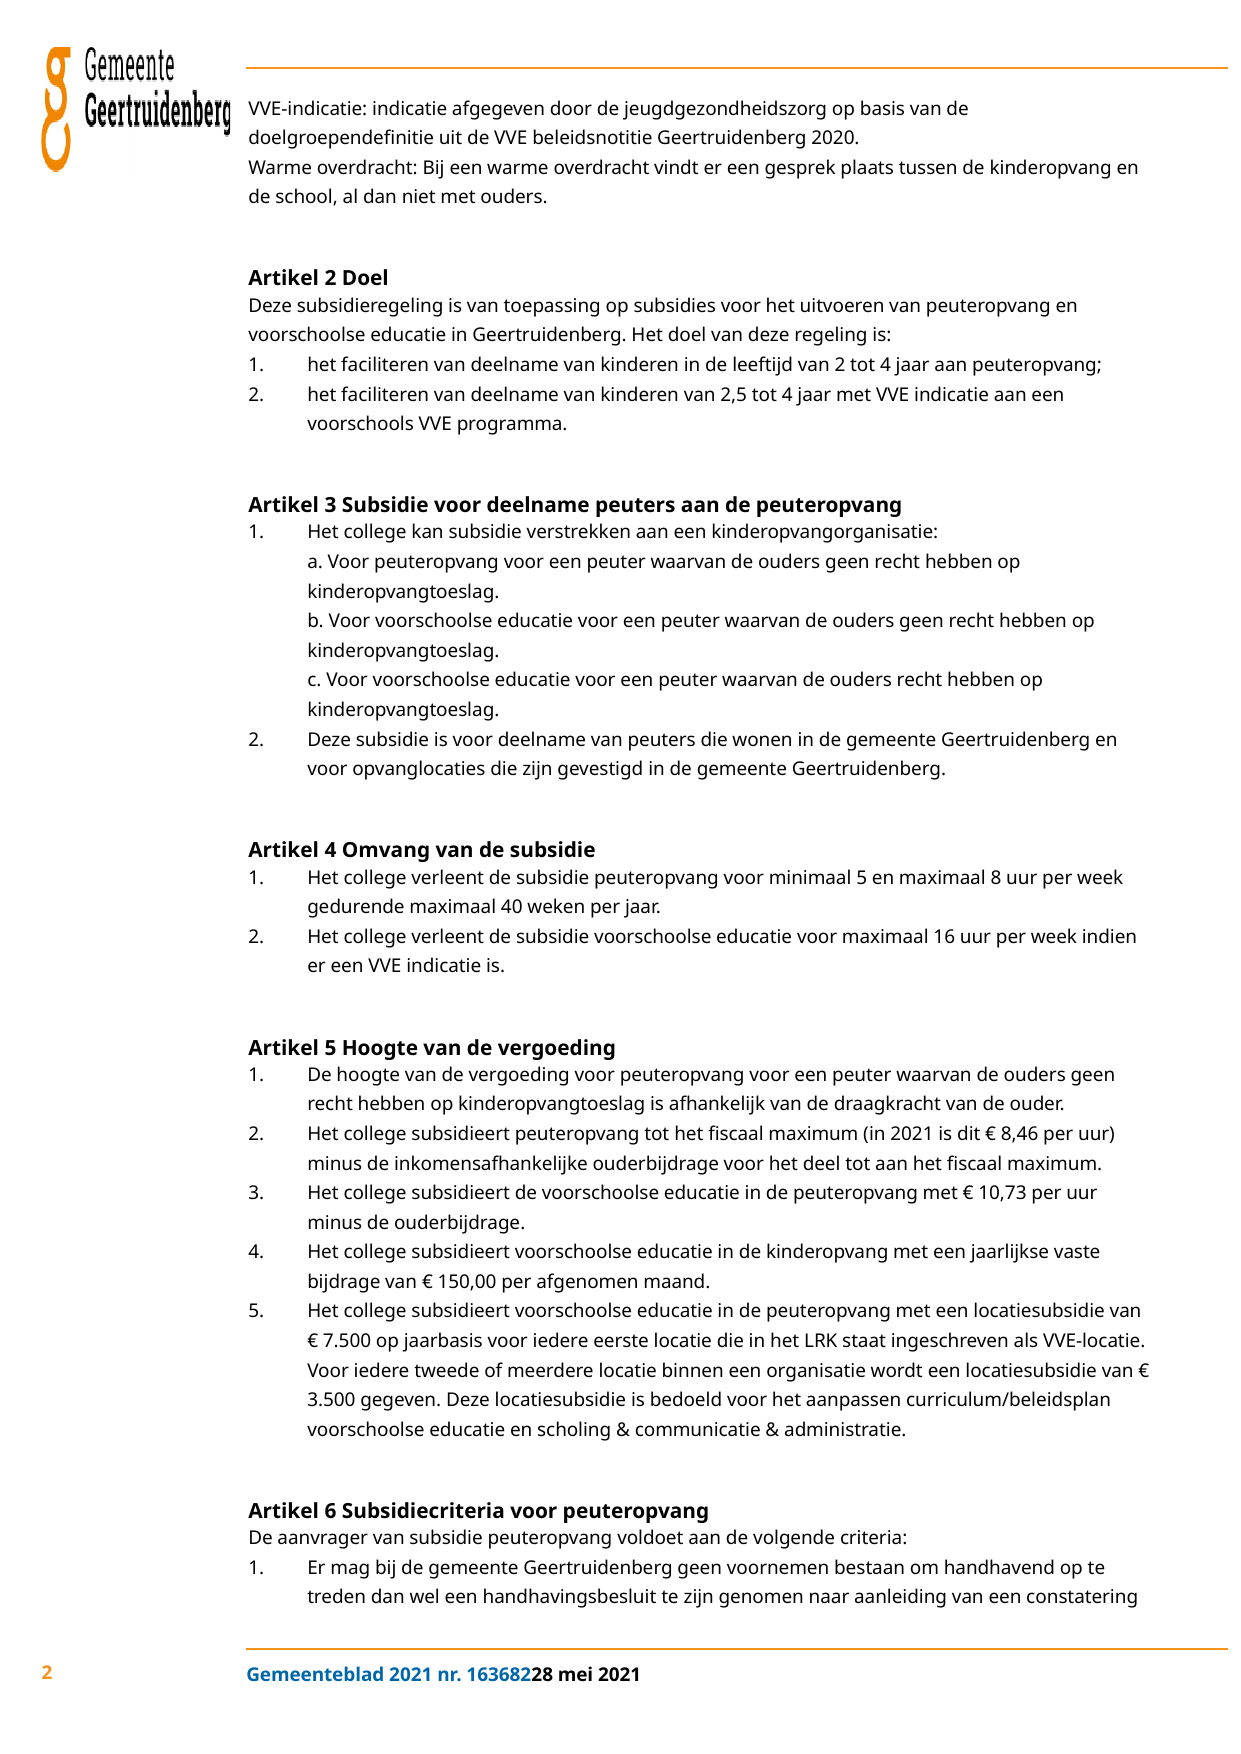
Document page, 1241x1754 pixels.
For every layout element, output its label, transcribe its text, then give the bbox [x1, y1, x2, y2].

text VVE-indicatie: indicatie afgegeven door de jeugdgezondheidszorg op basis van de doelgroependefinitie uit de VVE beleidsnotitie Geertruidenberg 2020. [248, 95, 1152, 150]
text De aanvrager van subsidie peuteropvang voldoet aan de volgende criteria: [248, 1524, 1152, 1550]
list Het college subsidieert voorschoolse educatie in de kinderopvang met een jaarlijkse vaste bijdrage van € 150,00 per afgenomen maand. [248, 1238, 1152, 1294]
text Artikel 5 Hoogte van de vergoeding [248, 1033, 1152, 1061]
list c. Voor voorschoolse educatie voor een peuter waarvan de ouders recht hebben op kinderopvangtoeslag. [248, 667, 1152, 722]
text Deze subsidieregeling is van toepassing op subsidies voor het uitvoeren van peuteropvang en voorschoolse educatie in Geertruidenberg. Het doel van deze regeling is: [248, 292, 1152, 347]
list a. Voor peuteropvang voor een peuter waarvan de ouders geen recht hebben op kinderopvangtoeslag. [248, 548, 1152, 604]
list b. Voor voorschoolse educatie voor een peuter waarvan de ouders geen recht hebben op kinderopvangtoeslag. [248, 607, 1152, 663]
text Artikel 3 Subsidie voor deelname peuters aan de peuteropvang [248, 490, 1152, 519]
list Het college kan subsidie verstrekken aan een kinderopvangorganisatie: [248, 519, 1152, 544]
list het faciliteren van deelname van kinderen van 2,5 tot 4 jaar met VVE indicatie aan een voorschools VVE programma. [248, 381, 1152, 436]
list het faciliteren van deelname van kinderen in de leeftijd van 2 tot 4 jaar aan peuteropvang; [248, 351, 1152, 377]
list Deze subsidie is voor deelname van peuters die wonen in de gemeente Geertruidenberg en voor opvanglocaties die zijn gevestigd in de gemeente Geertruidenberg. [248, 726, 1152, 781]
list Het college verleent de subsidie voorschoolse educatie voor maximaal 16 uur per week indien er een VVE indicatie is. [248, 923, 1152, 978]
list De hoogte van de vergoeding voor peuteropvang voor een peuter waarvan de ouders geen recht hebben op kinderopvangtoeslag is afhankelijk van de draagkracht van de ouder. [248, 1061, 1152, 1116]
text Warme overdracht: Bij een warme overdracht vindt er een gesprek plaats tussen de kinderopvang en de school, al dan niet met ouders. [248, 154, 1152, 209]
list Het college verleent de subsidie peuteropvang voor minimaal 5 en maximaal 8 uur per week gedurende maximaal 40 weken per jaar. [248, 864, 1152, 919]
list Het college subsidieert de voorschoolse educatie in de peuteropvang met € 10,73 per uur minus de ouderbijdrage. [248, 1179, 1152, 1235]
list Er mag bij de gemeente Geertruidenberg geen voornemen bestaan om handhavend op te treden dan wel een handhavingsbesluit te zijn genomen naar aanleiding van een constatering [248, 1554, 1152, 1609]
text Artikel 4 Omvang van de subsidie [248, 835, 1152, 864]
picture [41, 47, 231, 172]
list Het college subsidieert peuteropvang tot het fiscaal maximum (in 2021 is dit € 8,46 per uur) minus de inkomensafhankelijke ouderbijdrage voor het deel tot aan het fiscaal maximum. [248, 1120, 1152, 1176]
text Artikel 6 Subsidiecriteria voor peuteropvang [248, 1496, 1152, 1524]
list Het college subsidieert voorschoolse educatie in de peuteropvang met een locatiesubsidie van € 7.500 op jaarbasis voor iedere eerste locatie die in het LRK staat ingeschreven als VVE-locatie. Voor iedere tweede of meerdere locatie binnen een organisatie wordt een locatiesubsidie van € 3.500 gegeven. Deze locatiesubsidie is bedoeld voor het aanpassen curriculum/beleidsplan voorschoolse educatie en scholing & communicatie & administratie. [248, 1298, 1152, 1442]
text Artikel 2 Doel [248, 263, 1152, 292]
